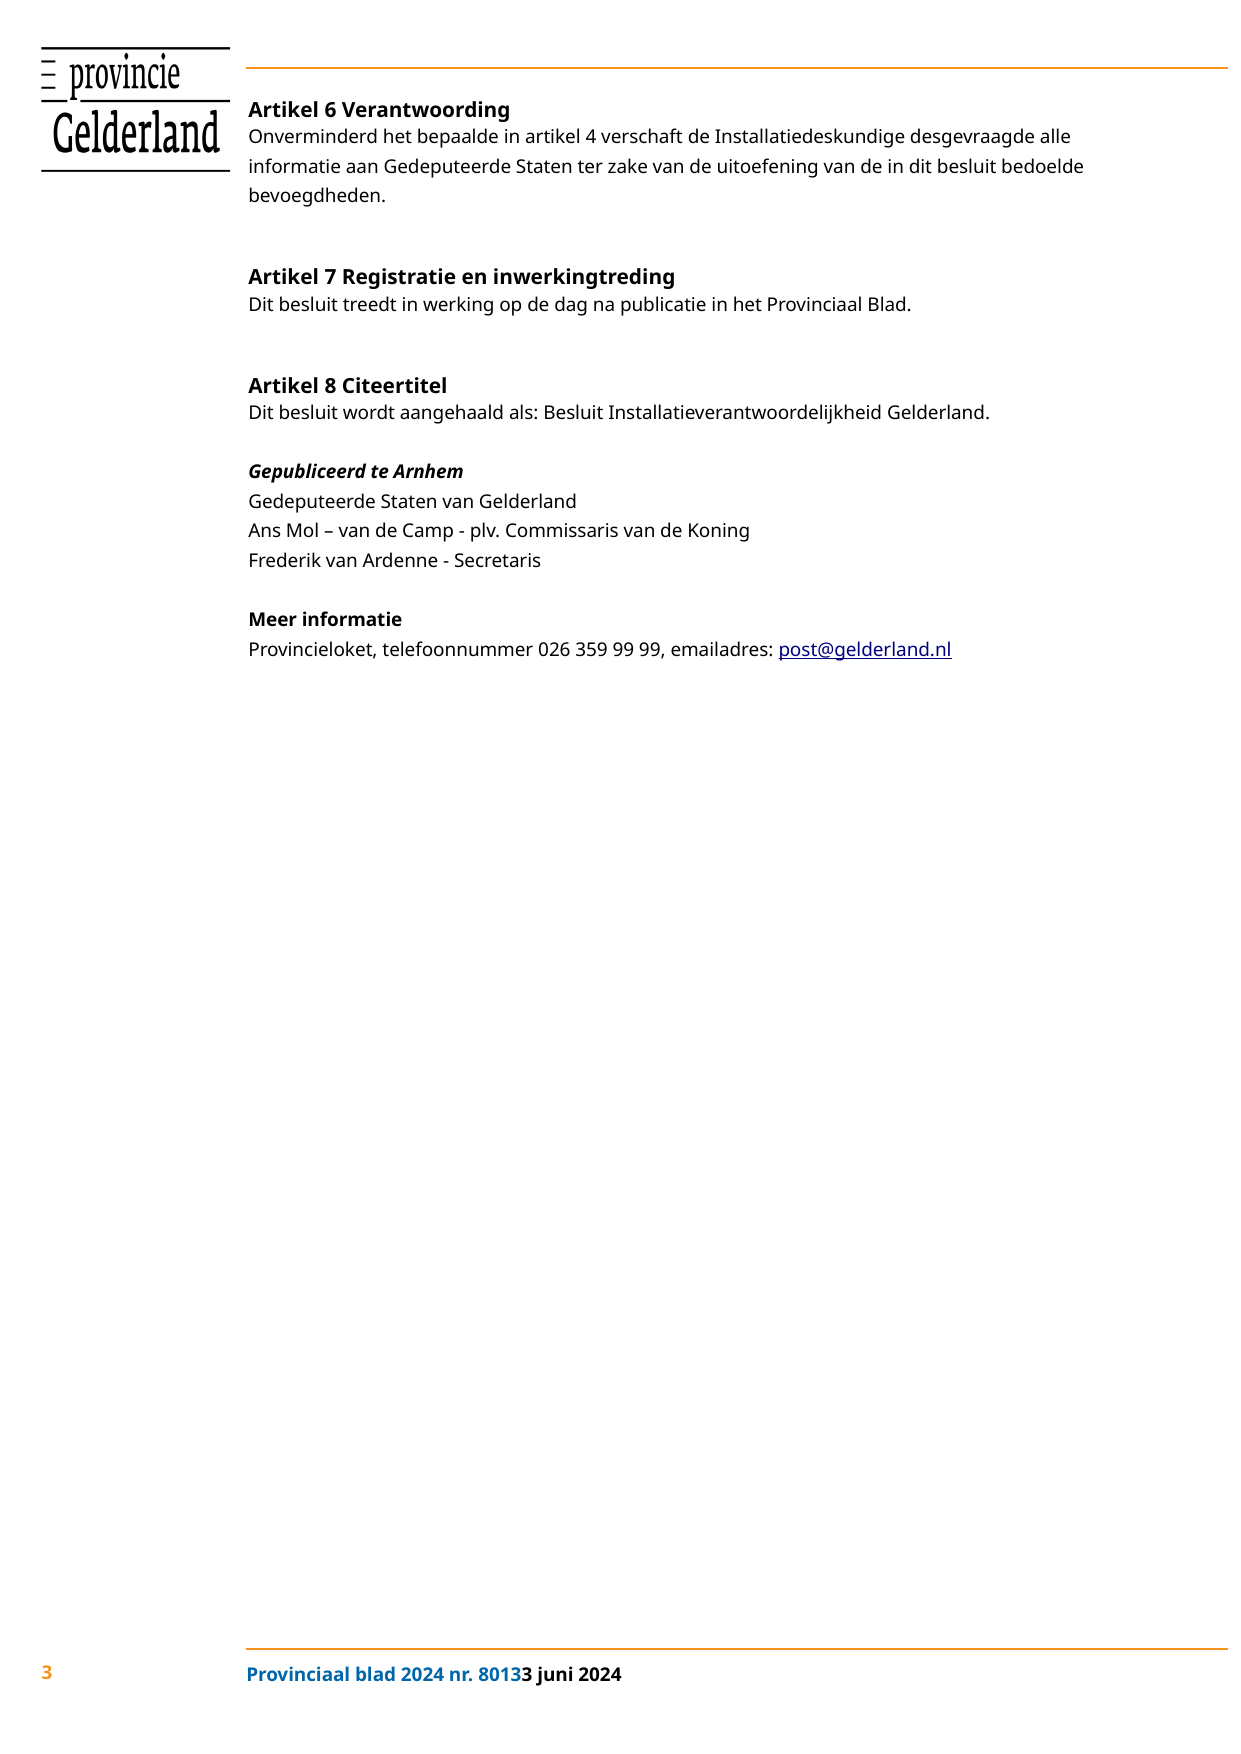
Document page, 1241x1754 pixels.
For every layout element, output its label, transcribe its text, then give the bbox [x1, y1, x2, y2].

text Provincieloket, telefoonnummer 026 359 99 99, emailadres: post@gelderland.nl [248, 636, 1152, 662]
picture [41, 47, 231, 172]
text Onverminderd het bepaalde in artikel 4 verschaft de Installatiedeskundige desgevraagde alle informatie aan Gedeputeerde Staten ter zake van de uitoefening van de in dit besluit bedoelde bevoegdheden. [248, 123, 1152, 208]
text Dit besluit treedt in werking op de dag na publicatie in het Provinciaal Blad. [248, 291, 1152, 317]
text Artikel 6 Verantwoording [248, 95, 1152, 123]
text Ans Mol – van de Camp - plv. Commissaris van de Koning [248, 518, 1152, 543]
text Frederik van Ardenne - Secretaris [248, 547, 1152, 573]
text Artikel 8 Citeertitel [248, 371, 1152, 399]
text Artikel 7 Registratie en inwerkingtreding [248, 262, 1152, 291]
text Meer informatie [248, 606, 1152, 632]
text Gepubliceerd te Arnhem [248, 458, 1152, 484]
text Gedeputeerde Staten van Gelderland [248, 488, 1152, 514]
text Dit besluit wordt aangehaald als: Besluit Installatieverantwoordelijkheid Gelderland. [248, 399, 1152, 425]
